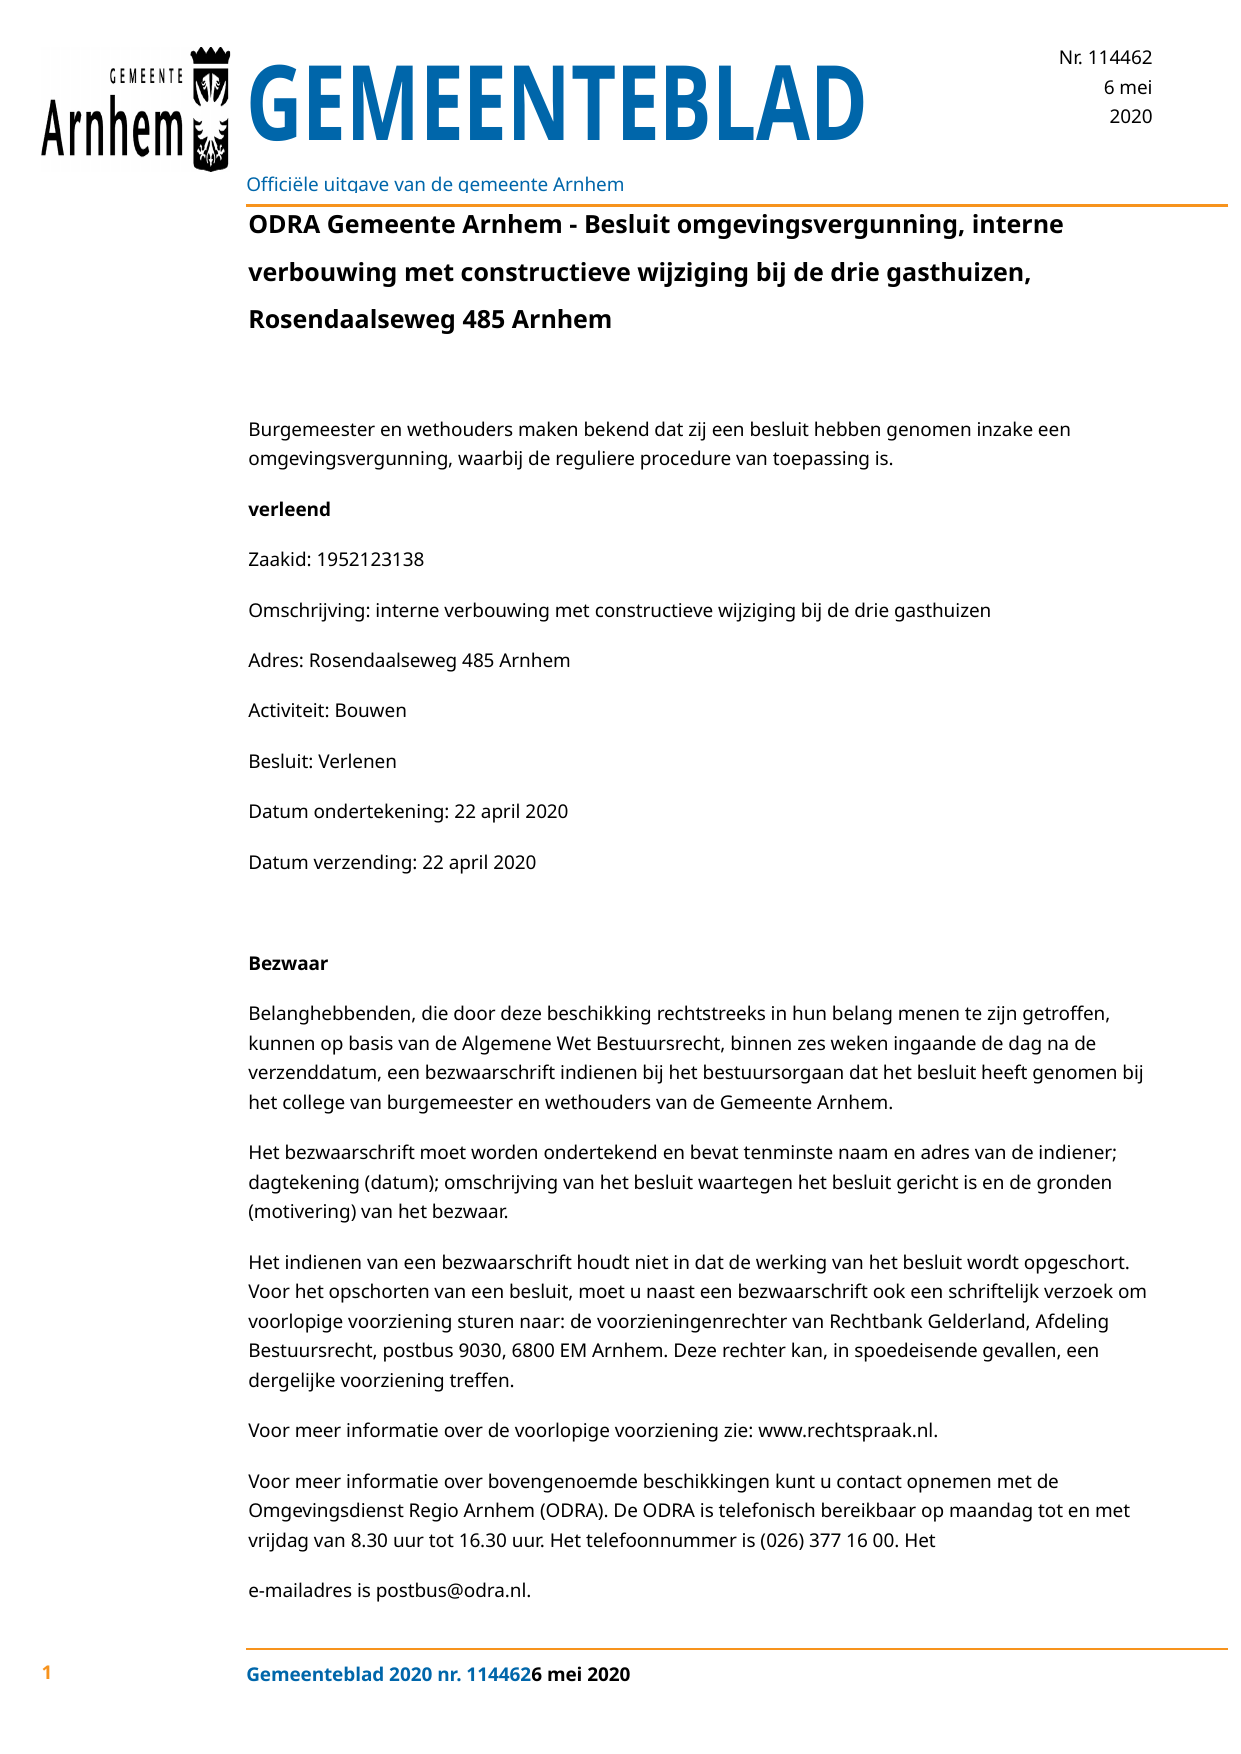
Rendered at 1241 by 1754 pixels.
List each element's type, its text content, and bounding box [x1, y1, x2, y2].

text Het indienen van een bezwaarschrift houdt niet in dat de werking van het besluit wordt opgeschort. Voor het opschorten van een besluit, moet u naast een bezwaarschrift ook een schriftelijk verzoek om voorlopige voorziening sturen naar: de voorzieningenrechter van Rechtbank Gelderland, Afdeling Bestuursrecht, postbus 9030, 6800 EM Arnhem. Deze rechter kan, in spoedeisende gevallen, een dergelijke voorziening treffen. [248, 1249, 1152, 1393]
text Belanghebbenden, die door deze beschikking rechtstreeks in hun belang menen te zijn getroffen, kunnen op basis van de Algemene Wet Bestuursrecht, binnen zes weken ingaande de dag na de verzenddatum, een bezwaarschrift indienen bij het bestuursorgaan dat het besluit heeft genomen bij het college van burgemeester en wethouders van de Gemeente Arnhem. [248, 1000, 1152, 1114]
text Zaakid: 1952123138 [248, 546, 1152, 572]
text Besluit: Verlenen [248, 748, 1152, 774]
text Datum ondertekening: 22 april 2020 [248, 798, 1152, 824]
text e-mailadres is postbus@odra.nl. [248, 1578, 1152, 1603]
text Voor meer informatie over bovengenoemde beschikkingen kunt u contact opnemen met de Omgevingsdienst Regio Arnhem (ODRA). De ODRA is telefonisch bereikbaar op maandag tot en met vrijdag van 8.30 uur tot 16.30 uur. Het telefoonnummer is (026) 377 16 00. Het [248, 1468, 1152, 1553]
picture [41, 47, 231, 172]
text Datum verzending: 22 april 2020 [248, 849, 1152, 874]
text Burgemeester en wethouders maken bekend dat zij een besluit hebben genomen inzake een omgevingsvergunning, waarbij de reguliere procedure van toepassing is. [248, 416, 1152, 471]
text Bezwaar [248, 950, 1152, 975]
text ODRA Gemeente Arnhem - Besluit omgevingsvergunning, interne verbouwing met constructieve wijziging bij de drie gasthuizen, Rosendaalseweg 485 Arnhem [248, 207, 1152, 336]
text Het bezwaarschrift moet worden ondertekend en bevat tenminste naam en adres van de indiener; dagtekening (datum); omschrijving van het besluit waartegen het besluit gericht is en de gronden (motivering) van het bezwaar. [248, 1139, 1152, 1224]
text Voor meer informatie over de voorlopige voorziening zie: www.rechtspraak.nl. [248, 1418, 1152, 1443]
text Omschrijving: interne verbouwing met constructieve wijziging bij de drie gasthuizen [248, 597, 1152, 622]
text verleend [248, 496, 1152, 522]
text Activiteit: Bouwen [248, 698, 1152, 723]
text Adres: Rosendaalseweg 485 Arnhem [248, 647, 1152, 673]
